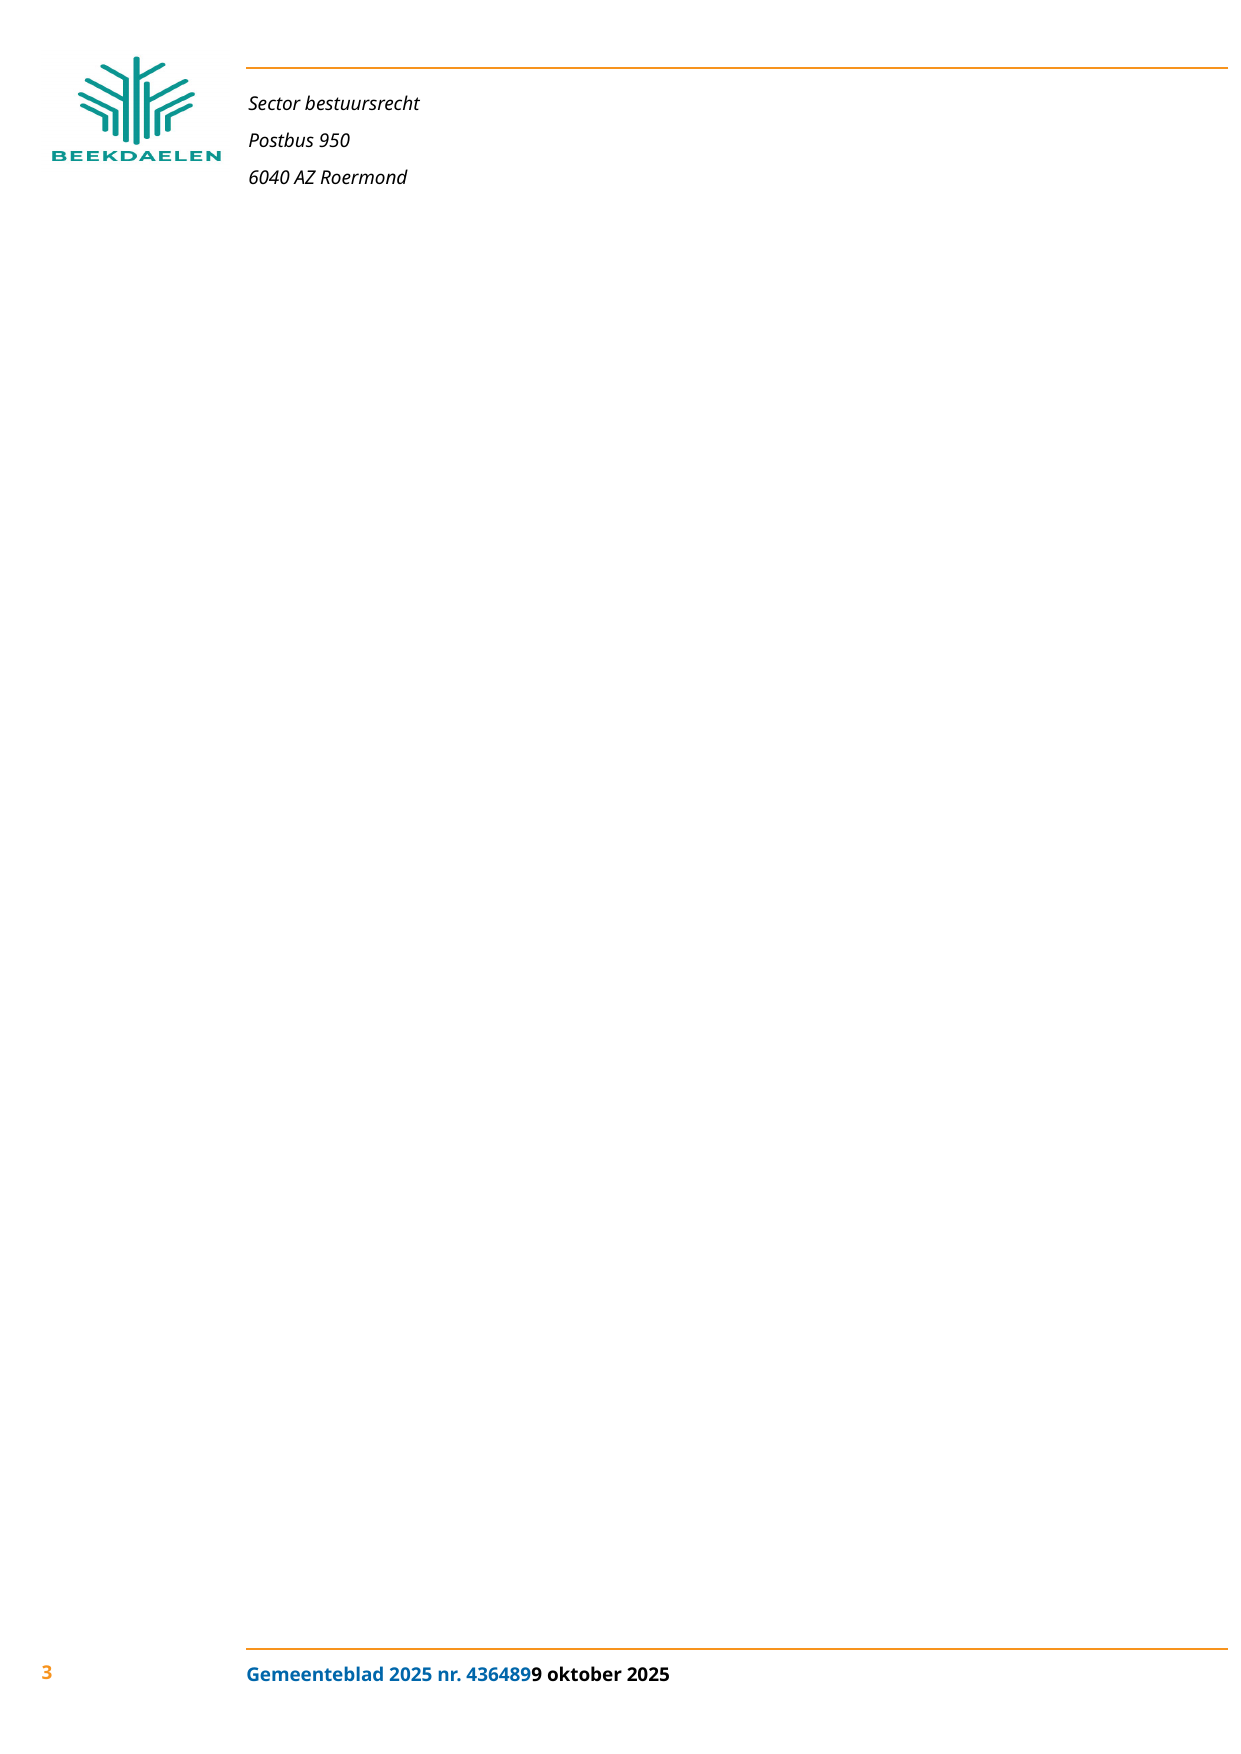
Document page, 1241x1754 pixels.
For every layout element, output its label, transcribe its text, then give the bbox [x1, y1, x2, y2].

text Sector bestuursrecht [248, 95, 1152, 114]
text Postbus 950 [248, 132, 1152, 151]
text 6040 AZ Roermond [248, 169, 1152, 188]
picture [41, 47, 231, 172]
